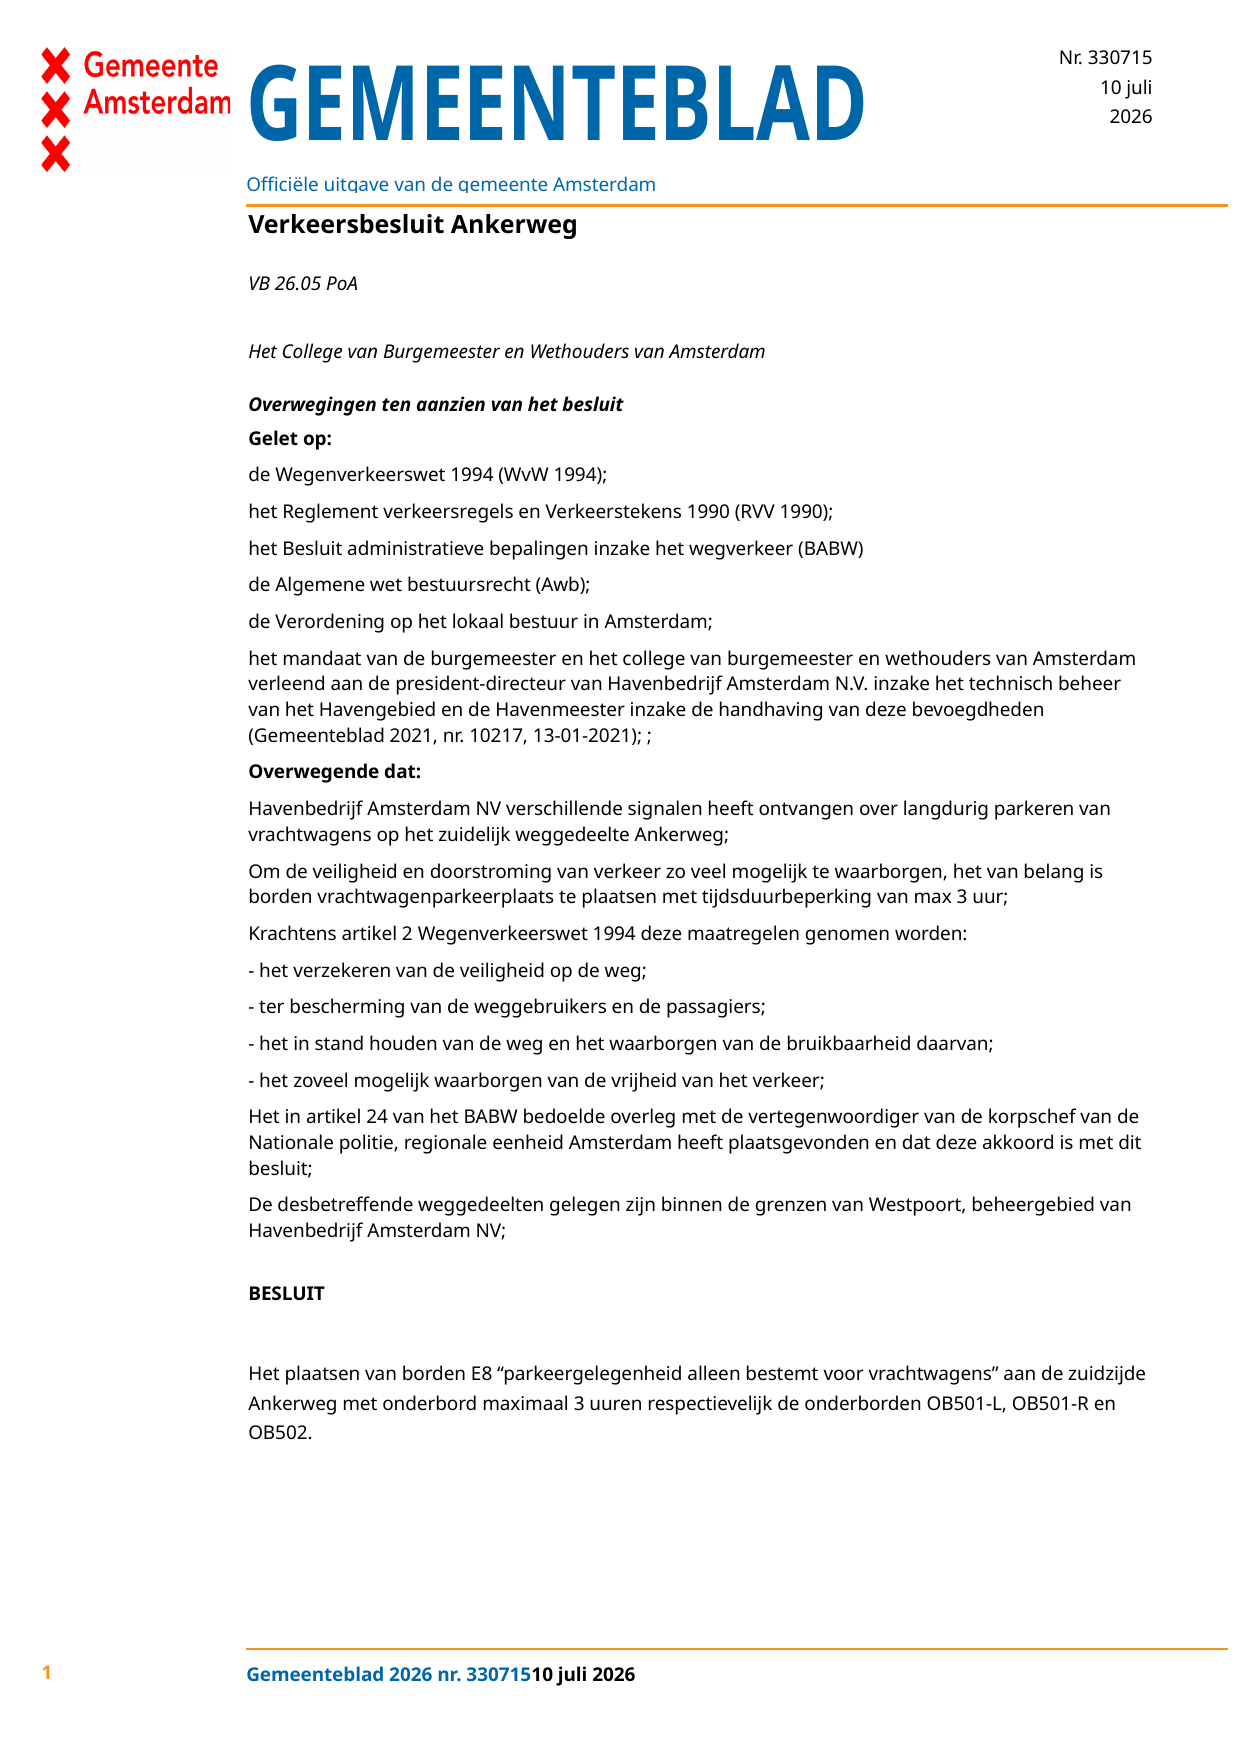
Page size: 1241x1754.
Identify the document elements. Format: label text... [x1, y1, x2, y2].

text De desbetreffende weggedeelten gelegen zijn binnen de grenzen van Westpoort, beheergebied van Havenbedrijf Amsterdam NV; [248, 1192, 1152, 1243]
text het Besluit administratieve bepalingen inzake het wegverkeer (BABW) [248, 535, 1152, 561]
text Gelet op: [248, 425, 1152, 451]
text Het College van Burgemeester en Wethouders van Amsterdam [248, 338, 1152, 364]
text - het verzekeren van de veiligheid op de weg; [248, 957, 1152, 983]
text het Reglement verkeersregels en Verkeerstekens 1990 (RVV 1990); [248, 498, 1152, 524]
text het mandaat van de burgemeester en het college van burgemeester en wethouders van Amsterdam verleend aan de president-directeur van Havenbedrijf Amsterdam N.V. inzake het technisch beheer van het Havengebied en de Havenmeester inzake de handhaving van deze bevoegdheden (Gemeenteblad 2021, nr. 10217, 13-01-2021); ; [248, 645, 1152, 748]
text Verkeersbesluit Ankerweg [248, 207, 1152, 241]
text - ter bescherming van de weggebruikers en de passagiers; [248, 993, 1152, 1019]
picture [41, 47, 231, 172]
text Het plaatsen van borden E8 “parkeergelegenheid alleen bestemt voor vrachtwagens” aan de zuidzijde Ankerweg met onderbord maximaal 3 uuren respectievelijk de onderborden OB501-L, OB501-R en OB502. [248, 1360, 1152, 1445]
text de Wegenverkeerswet 1994 (WvW 1994); [248, 462, 1152, 487]
text Overwegingen ten aanzien van het besluit [248, 391, 1152, 417]
text - het in stand houden van de weg en het waarborgen van de bruikbaarheid daarvan; [248, 1030, 1152, 1056]
text de Algemene wet bestuursrecht (Awb); [248, 572, 1152, 597]
text BESLUIT [248, 1280, 1152, 1306]
text Het in artikel 24 van het BABW bedoelde overleg met de vertegenwoordiger van de korpschef van de Nationale politie, regionale eenheid Amsterdam heeft plaatsgevonden en dat deze akkoord is met dit besluit; [248, 1103, 1152, 1181]
text Om de veiligheid en doorstroming van verkeer zo veel mogelijk te waarborgen, het van belang is borden vrachtwagenparkeerplaats te plaatsen met tijdsduurbeperking van max 3 uur; [248, 858, 1152, 909]
text VB 26.05 PoA [248, 270, 1152, 296]
text Overwegende dat: [248, 759, 1152, 784]
text Havenbedrijf Amsterdam NV verschillende signalen heeft ontvangen over langdurig parkeren van vrachtwagens op het zuidelijk weggedeelte Ankerweg; [248, 795, 1152, 847]
text - het zoveel mogelijk waarborgen van de vrijheid van het verkeer; [248, 1067, 1152, 1093]
text de Verordening op het lokaal bestuur in Amsterdam; [248, 608, 1152, 634]
text Krachtens artikel 2 Wegenverkeerswet 1994 deze maatregelen genomen worden: [248, 920, 1152, 946]
